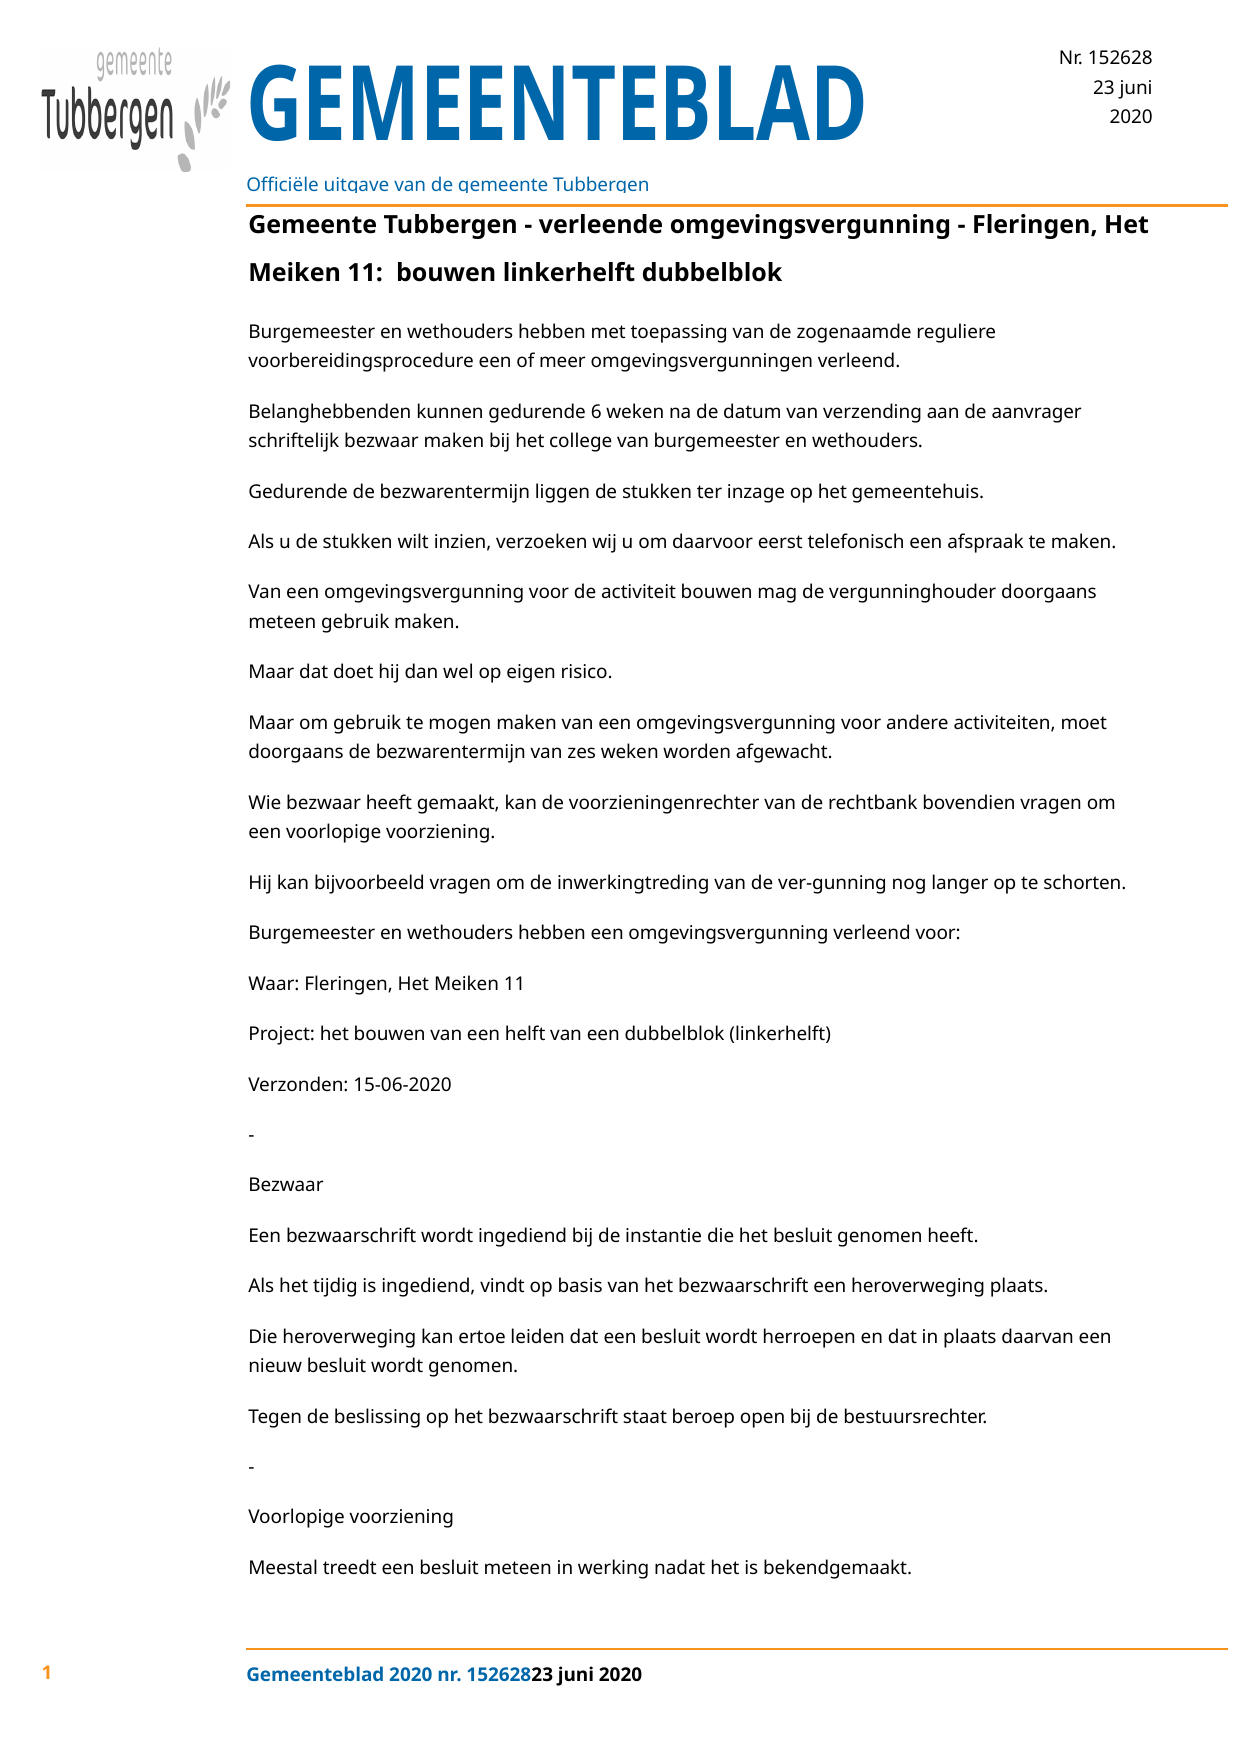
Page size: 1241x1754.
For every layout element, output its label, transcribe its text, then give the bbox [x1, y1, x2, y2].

text Voorlopige voorziening [248, 1504, 1152, 1529]
text Maar dat doet hij dan wel op eigen risico. [248, 659, 1152, 684]
text Bezwaar [248, 1172, 1152, 1197]
text Tegen de beslissing op het bezwaarschrift staat beroep open bij de bestuursrechter. [248, 1403, 1152, 1429]
text Project: het bouwen van een helft van een dubbelblok (linkerhelft) [248, 1020, 1152, 1046]
text Meestal treedt een besluit meteen in werking nadat het is bekendgemaakt. [248, 1554, 1152, 1580]
text Van een omgevingsvergunning voor de activiteit bouwen mag de vergunninghouder doorgaans meteen gebruik maken. [248, 579, 1152, 634]
text Burgemeester en wethouders hebben een omgevingsvergunning verleend voor: [248, 919, 1152, 945]
text Gedurende de bezwarentermijn liggen de stukken ter inzage op het gemeentehuis. [248, 478, 1152, 504]
picture [41, 47, 231, 172]
text Die heroverweging kan ertoe leiden dat een besluit wordt herroepen en dat in plaats daarvan een nieuw besluit wordt genomen. [248, 1323, 1152, 1378]
text Belanghebbenden kunnen gedurende 6 weken na de datum van verzending aan de aanvrager schriftelijk bezwaar maken bij het college van burgemeester en wethouders. [248, 398, 1152, 453]
text Verzonden: 15-06-2020 [248, 1071, 1152, 1097]
text Als u de stukken wilt inzien, verzoeken wij u om daarvoor eerst telefonisch een afspraak te maken. [248, 528, 1152, 554]
text Een bezwaarschrift wordt ingediend bij de instantie die het besluit genomen heeft. [248, 1222, 1152, 1248]
text Hij kan bijvoorbeeld vragen om de inwerkingtreding van de ver-gunning nog langer op te schorten. [248, 869, 1152, 895]
text - [248, 1453, 1152, 1479]
text Waar: Fleringen, Het Meiken 11 [248, 970, 1152, 996]
text Gemeente Tubbergen - verleende omgevingsvergunning - Fleringen, Het Meiken 11: bouwen linkerhelft dubbelblok [248, 207, 1152, 288]
text - [248, 1121, 1152, 1147]
text Als het tijdig is ingediend, vindt op basis van het bezwaarschrift een heroverweging plaats. [248, 1272, 1152, 1298]
text Wie bezwaar heeft gemaakt, kan de voorzieningenrechter van de rechtbank bovendien vragen om een voorlopige voorziening. [248, 789, 1152, 844]
text Burgemeester en wethouders hebben met toepassing van de zogenaamde reguliere voorbereidingsprocedure een of meer omgevingsvergunningen verleend. [248, 318, 1152, 373]
text Maar om gebruik te mogen maken van een omgevingsvergunning voor andere activiteiten, moet doorgaans de bezwarentermijn van zes weken worden afgewacht. [248, 709, 1152, 764]
